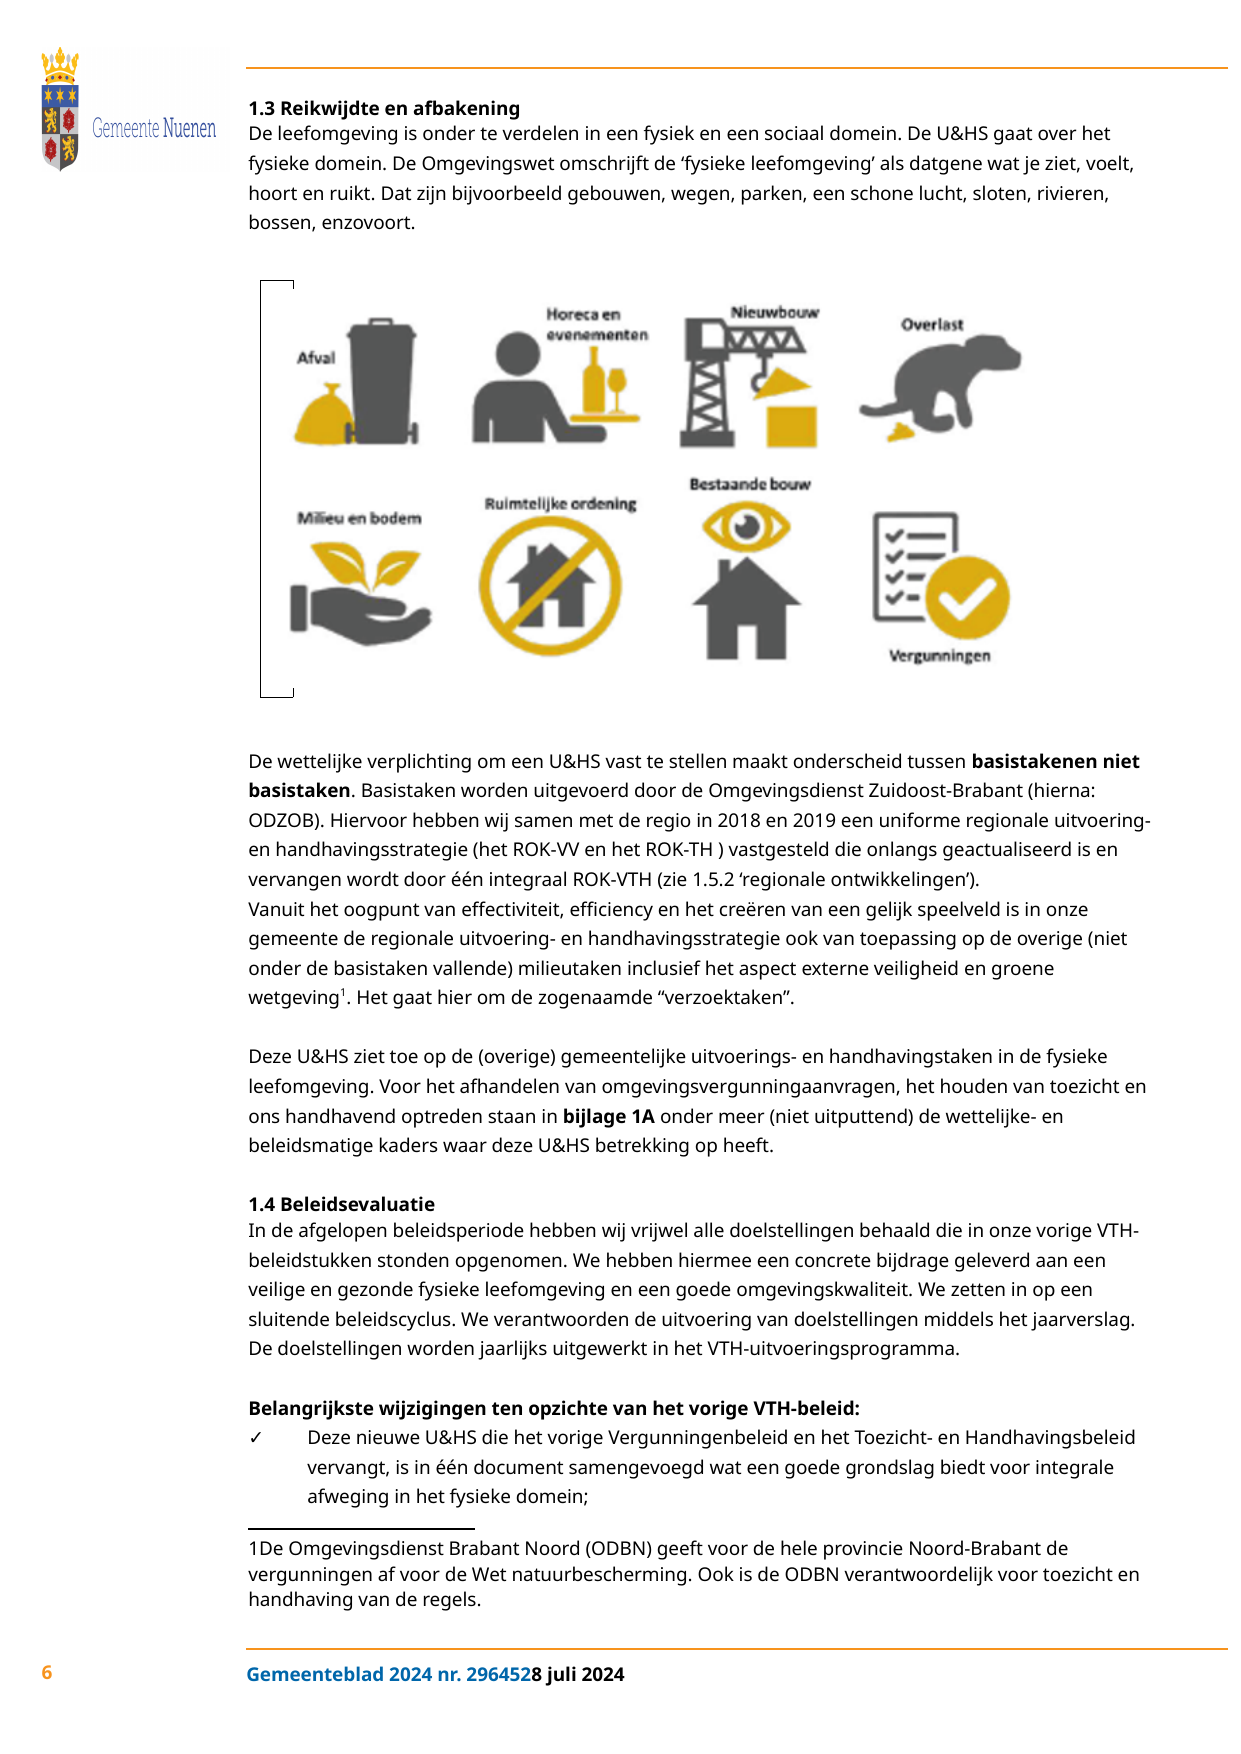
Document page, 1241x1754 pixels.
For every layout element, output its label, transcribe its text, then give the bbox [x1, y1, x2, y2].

text De leefomgeving is onder te verdelen in een fysiek en een sociaal domein. De U&HS gaat over het fysieke domein. De Omgevingswet omschrijft de ‘fysieke leefomgeving’ als datgene wat je ziet, voelt, hoort en ruikt. Dat zijn bijvoorbeeld gebouwen, wegen, parken, een schone lucht, sloten, rivieren, bossen, enzovoort. [248, 121, 1152, 235]
text Deze U&HS ziet toe op de (overige) gemeentelijke uitvoerings- en handhavingstaken in de fysieke leefomgeving. Voor het afhandelen van omgevingsvergunningaanvragen, het houden van toezicht en ons handhavend optreden staan in bijlage 1A onder meer (niet uitputtend) de wettelijke- en beleidsmatige kaders waar deze U&HS betrekking op heeft. [248, 1044, 1152, 1158]
text De Omgevingsdienst Brabant Noord (ODBN) geeft voor de hele provincie Noord-Brabant de vergunningen af voor de Wet natuurbescherming. Ook is de ODBN verantwoordelijk voor toezicht en handhaving van de regels. [248, 1535, 1152, 1612]
text 1.4 Beleidsevaluatie [248, 1192, 1152, 1217]
text In de afgelopen beleidsperiode hebben wij vrijwel alle doelstellingen behaald die in onze vorige VTH-beleidstukken stonden opgenomen. We hebben hiermee een concrete bijdrage geleverd aan een veilige en gezonde fysieke leefomgeving en een goede omgevingskwaliteit. We zetten in op een sluitende beleidscyclus. We verantwoorden de uitvoering van doelstellingen middels het jaarverslag. De doelstellingen worden jaarlijks uitgewerkt in het VTH-uitvoeringsprogramma. [248, 1217, 1152, 1361]
list Deze nieuwe U&HS die het vorige Vergunningenbeleid en het Toezicht- en Handhavingsbeleid vervangt, is in één document samengevoegd wat een goede grondslag biedt voor integrale afweging in het fysieke domein; [248, 1424, 1152, 1509]
picture [268, 289, 1037, 688]
text 1.3 Reikwijdte en afbakening [248, 95, 1152, 121]
picture [41, 47, 231, 172]
text Vanuit het oogpunt van effectiviteit, efficiency en het creëren van een gelijk speelveld is in onze gemeente de regionale uitvoering- en handhavingsstrategie ook van toepassing op de overige (niet onder de basistaken vallende) milieutaken inclusief het aspect externe veiligheid en groene wetgeving. Het gaat hier om de zogenaamde “verzoektaken”. [248, 896, 1152, 1010]
text Belangrijkste wijzigingen ten opzichte van het vorige VTH-beleid: [248, 1395, 1152, 1421]
text De wettelijke verplichting om een U&HS vast te stellen maakt onderscheid tussen basistakenen niet basistaken. Basistaken worden uitgevoerd door de Omgevingsdienst Zuidoost-Brabant (hierna: ODZOB). Hiervoor hebben wij samen met de regio in 2018 en 2019 een uniforme regionale uitvoering- en handhavingsstrategie (het ROK-VV en het ROK-TH ) vastgesteld die onlangs geactualiseerd is en vervangen wordt door één integraal ROK-VTH (zie 1.5.2 ‘regionale ontwikkelingen’). [248, 748, 1152, 892]
